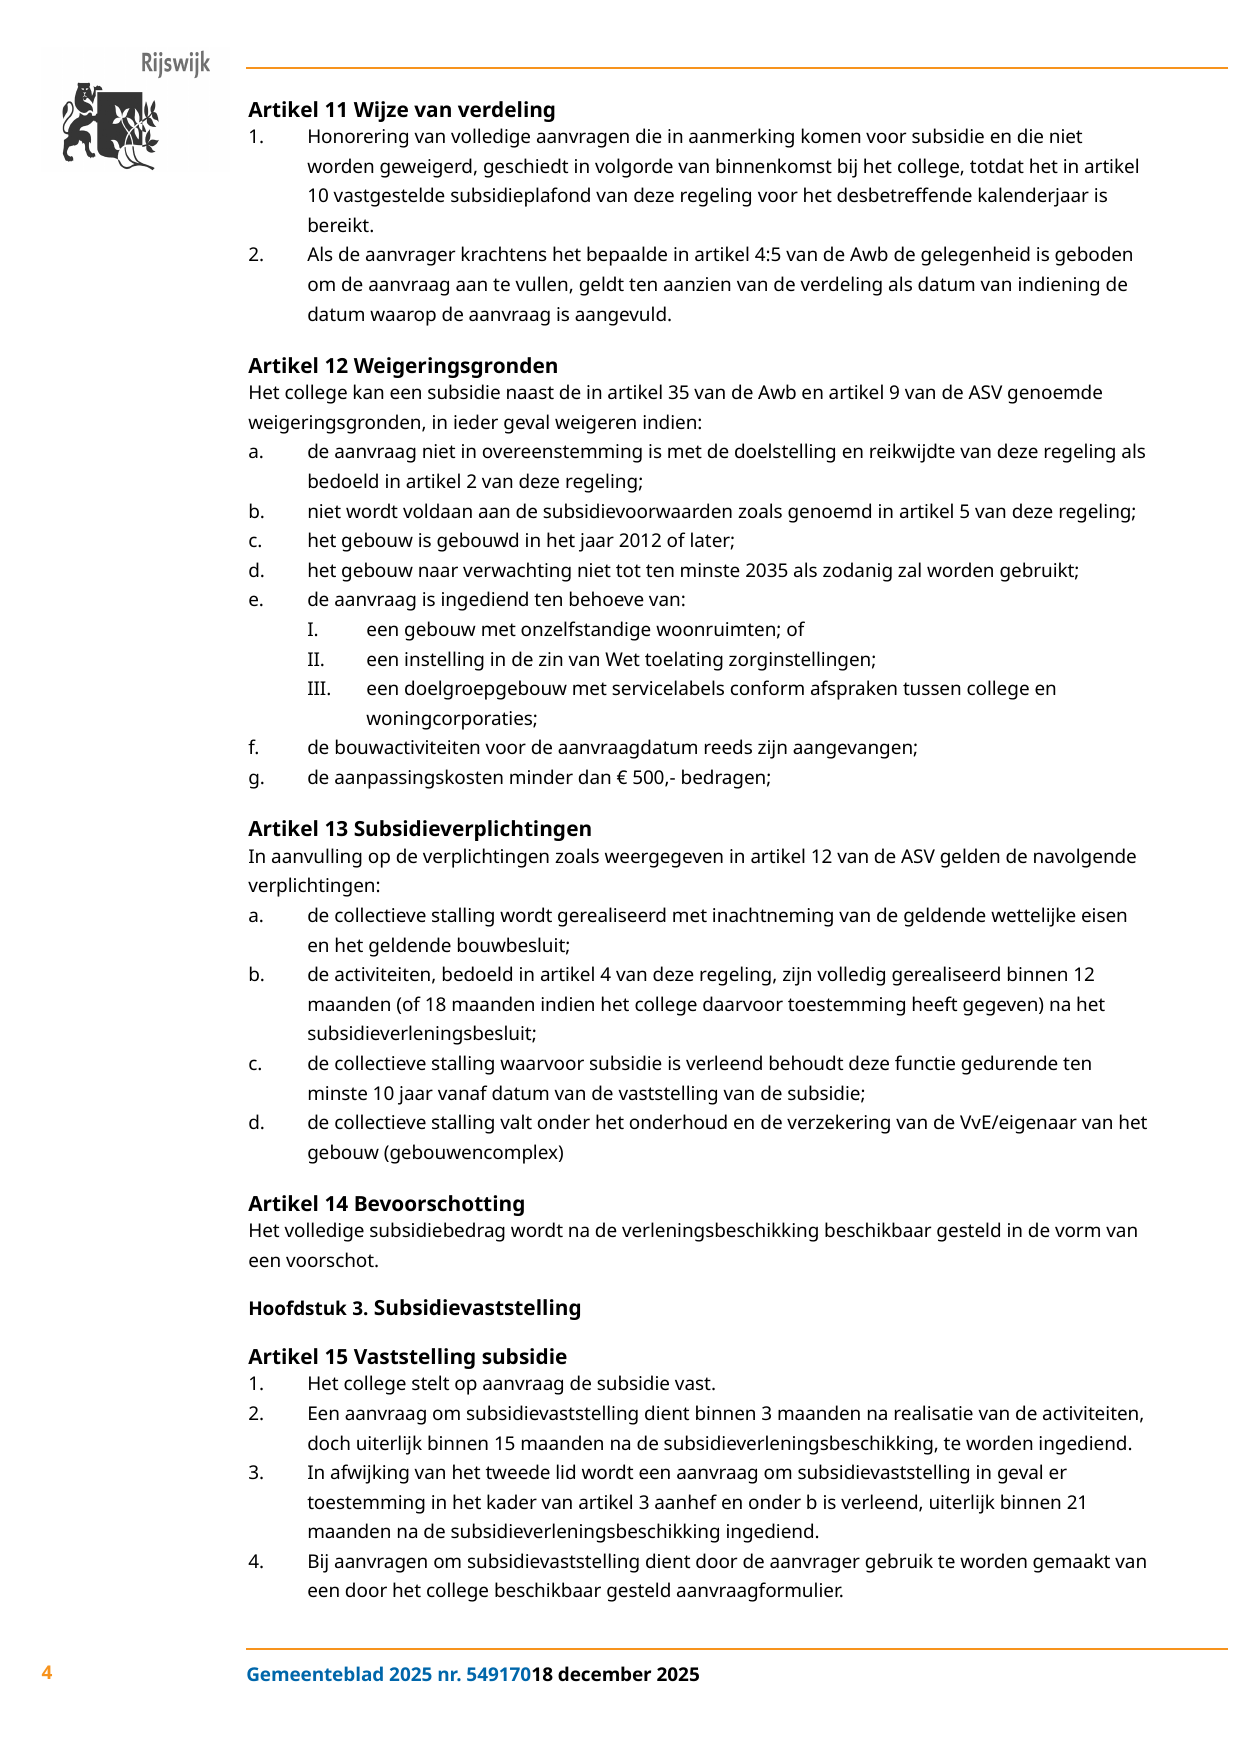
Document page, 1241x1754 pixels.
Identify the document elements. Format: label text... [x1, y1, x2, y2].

list de collectieve stalling wordt gerealiseerd met inachtneming van de geldende wettelijke eisen en het geldende bouwbesluit; [248, 902, 1152, 957]
text Artikel 15 Vaststelling subsidie [248, 1342, 1152, 1371]
text Artikel 11 Wijze van verdeling [248, 95, 1152, 123]
list Bij aanvragen om subsidievaststelling dient door de aanvrager gebruik te worden gemaakt van een door het college beschikbaar gesteld aanvraagformulier. [248, 1548, 1152, 1603]
list de aanpassingskosten minder dan € 500,- bedragen; [248, 764, 1152, 790]
list Als de aanvrager krachtens het bepaalde in artikel 4:5 van de Awb de gelegenheid is geboden om de aanvraag aan te vullen, geldt ten aanzien van de verdeling als datum van indiening de datum waarop de aanvraag is aangevuld. [248, 242, 1152, 326]
list niet wordt voldaan aan de subsidievoorwaarden zoals genoemd in artikel 5 van deze regeling; [248, 498, 1152, 524]
text Artikel 12 Weigeringsgronden [248, 351, 1152, 379]
text Het volledige subsidiebedrag wordt na de verleningsbeschikking beschikbaar gesteld in de vorm van een voorschot. [248, 1218, 1152, 1273]
list het gebouw naar verwachting niet tot ten minste 2035 als zodanig zal worden gebruikt; [248, 557, 1152, 583]
text Artikel 14 Bevoorschotting [248, 1189, 1152, 1218]
text Hoofdstuk 3. Subsidievaststelling [248, 1293, 1152, 1321]
list een gebouw met onzelfstandige woonruimten; of [307, 616, 1152, 642]
list In afwijking van het tweede lid wordt een aanvraag om subsidievaststelling in geval er toestemming in het kader van artikel 3 aanhef en onder b is verleend, uiterlijk binnen 21 maanden na de subsidieverleningsbeschikking ingediend. [248, 1459, 1152, 1544]
list de aanvraag is ingediend ten behoeve van: [248, 587, 1152, 612]
list Een aanvraag om subsidievaststelling dient binnen 3 maanden na realisatie van de activiteiten, doch uiterlijk binnen 15 maanden na de subsidieverleningsbeschikking, te worden ingediend. [248, 1400, 1152, 1456]
list de collectieve stalling waarvoor subsidie is verleend behoudt deze functie gedurende ten minste 10 jaar vanaf datum van de vaststelling van de subsidie; [248, 1050, 1152, 1105]
list de collectieve stalling valt onder het onderhoud en de verzekering van de VvE/eigenaar van het gebouw (gebouwencomplex) [248, 1109, 1152, 1164]
list het gebouw is gebouwd in het jaar 2012 of later; [248, 527, 1152, 553]
list de aanvraag niet in overeenstemming is met de doelstelling en reikwijdte van deze regeling als bedoeld in artikel 2 van deze regeling; [248, 439, 1152, 494]
list een instelling in de zin van Wet toelating zorginstellingen; [307, 646, 1152, 672]
list de activiteiten, bedoeld in artikel 4 van deze regeling, zijn volledig gerealiseerd binnen 12 maanden (of 18 maanden indien het college daarvoor toestemming heeft gegeven) na het subsidieverleningsbesluit; [248, 961, 1152, 1046]
text In aanvulling op de verplichtingen zoals weergegeven in artikel 12 van de ASV gelden de navolgende verplichtingen: [248, 843, 1152, 898]
text Het college kan een subsidie naast de in artikel 35 van de Awb en artikel 9 van de ASV genoemde weigeringsgronden, in ieder geval weigeren indien: [248, 379, 1152, 435]
list Honorering van volledige aanvragen die in aanmerking komen voor subsidie en die niet worden geweigerd, geschiedt in volgorde van binnenkomst bij het college, totdat het in artikel 10 vastgestelde subsidieplafond van deze regeling voor het desbetreffende kalenderjaar is bereikt. [248, 123, 1152, 238]
list een doelgroepgebouw met servicelabels conform afspraken tussen college en woningcorporaties; [307, 675, 1152, 731]
list de bouwactiviteiten voor de aanvraagdatum reeds zijn aangevangen; [248, 734, 1152, 760]
list Het college stelt op aanvraag de subsidie vast. [248, 1371, 1152, 1396]
picture [41, 47, 231, 172]
text Artikel 13 Subsidieverplichtingen [248, 814, 1152, 843]
